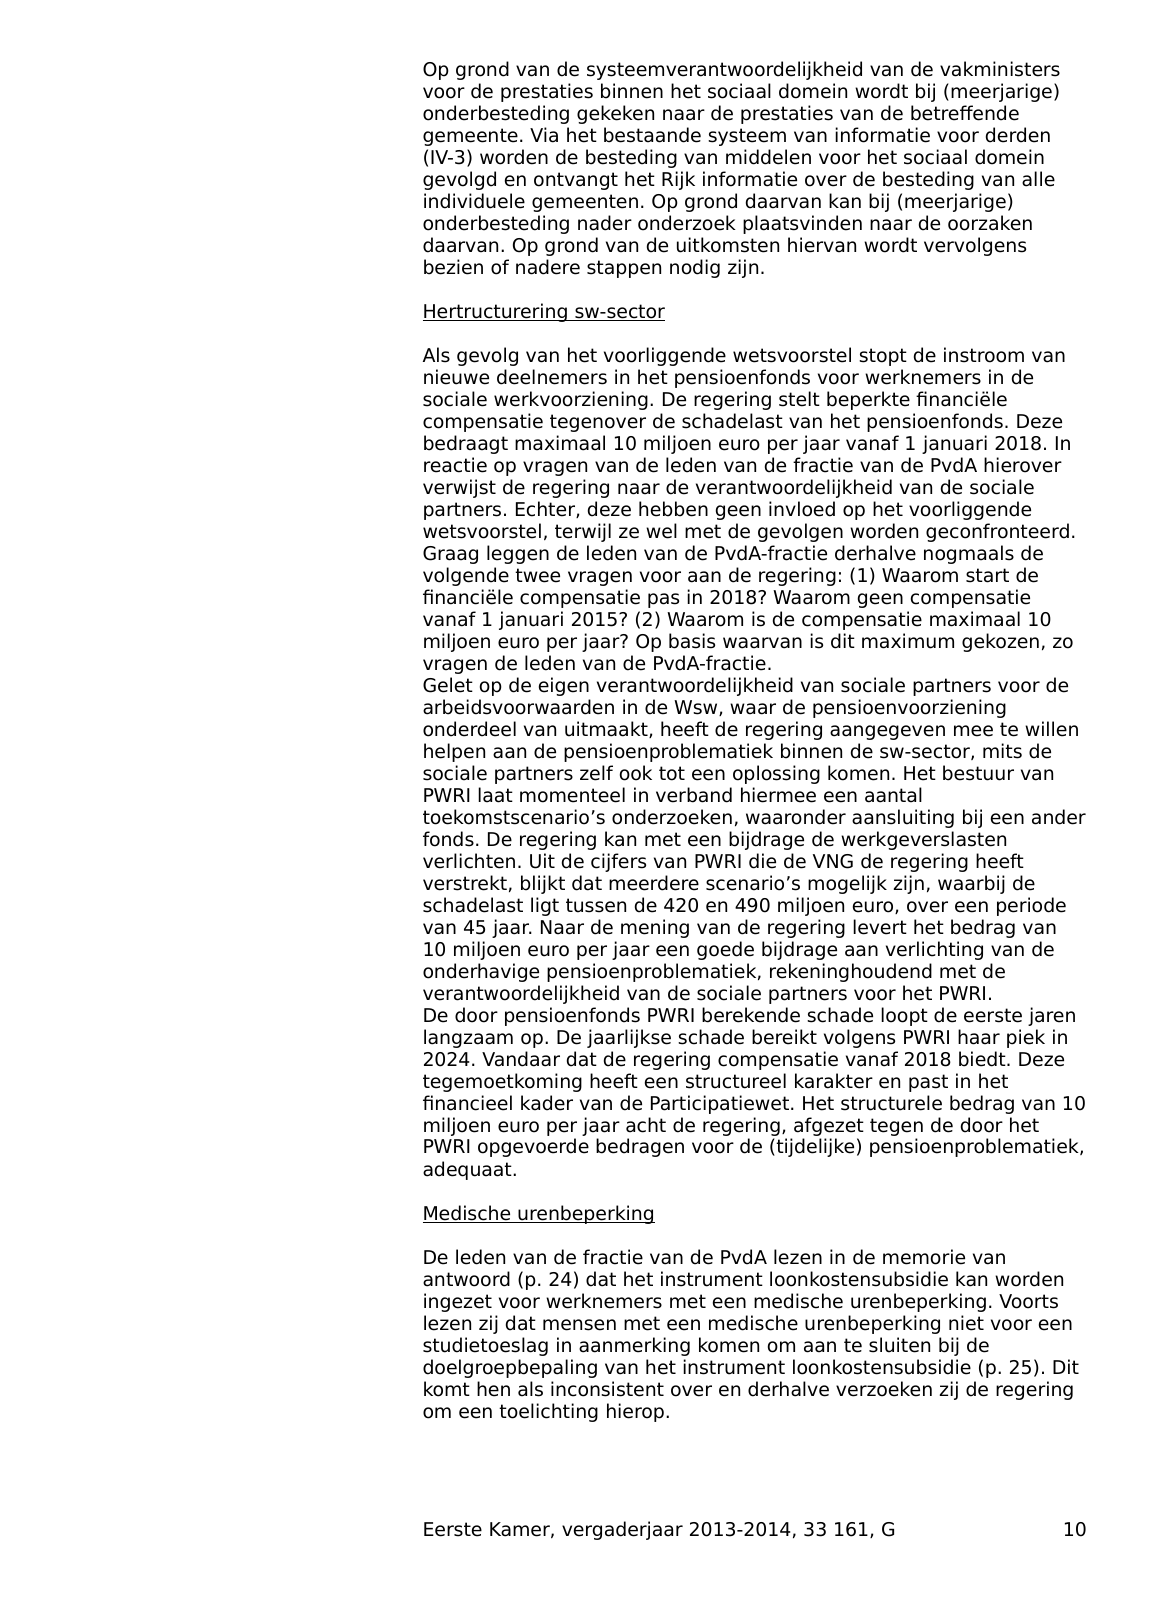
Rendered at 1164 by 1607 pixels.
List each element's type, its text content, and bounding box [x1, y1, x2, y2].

subtitle Hertructurering sw-sector [422, 301, 1087, 323]
text De leden van de fractie van de PvdA lezen in de memorie van antwoord (p. 24) dat het instrument loonkostensubsidie kan worden ingezet voor werknemers met een medische urenbeperking. Voorts lezen zij dat mensen met een medische urenbeperking niet voor een studietoeslag in aanmerking komen om aan te sluiten bij de doelgroepbepaling van het instrument loonkostensubsidie (p. 25). Dit komt hen als inconsistent over en derhalve verzoeken zij de regering om een toelichting hierop. [422, 1247, 1087, 1423]
text Gelet op de eigen verantwoordelijkheid van sociale partners voor de arbeidsvoorwaarden in de Wsw, waar de pensioenvoorziening onderdeel van uitmaakt, heeft de regering aangegeven mee te willen helpen aan de pensioenproblematiek binnen de sw-sector, mits de sociale partners zelf ook tot een oplossing komen. Het bestuur van PWRI laat momenteel in verband hiermee een aantal toekomstscenario’s onderzoeken, waaronder aansluiting bij een ander fonds. De regering kan met een bijdrage de werkgeverslasten verlichten. Uit de cijfers van PWRI die de VNG de regering heeft verstrekt, blijkt dat meerdere scenario’s mogelijk zijn, waarbij de schadelast ligt tussen de 420 en 490 miljoen euro, over een periode van 45 jaar. Naar de mening van de regering levert het bedrag van 10 miljoen euro per jaar een goede bijdrage aan verlichting van de onderhavige pensioenproblematiek, rekeninghoudend met de verantwoordelijkheid van de sociale partners voor het PWRI. [422, 675, 1087, 1004]
subtitle Medische urenbeperking [422, 1203, 1087, 1224]
text De door pensioenfonds PWRI berekende schade loopt de eerste jaren langzaam op. De jaarlijkse schade bereikt volgens PWRI haar piek in 2024. Vandaar dat de regering compensatie vanaf 2018 biedt. Deze tegemoetkoming heeft een structureel karakter en past in het financieel kader van de Participatiewet. Het structurele bedrag van 10 miljoen euro per jaar acht de regering, afgezet tegen de door het PWRI opgevoerde bedragen voor de (tijdelijke) pensioenproblematiek, adequaat. [422, 1004, 1087, 1180]
text Op grond van de systeemverantwoordelijkheid van de vakministers voor de prestaties binnen het sociaal domein wordt bij (meerjarige) onderbesteding gekeken naar de prestaties van de betreffende gemeente. Via het bestaande systeem van informatie voor derden (IV-3) worden de besteding van middelen voor het sociaal domein gevolgd en ontvangt het Rijk informatie over de besteding van alle individuele gemeenten. Op grond daarvan kan bij (meerjarige) onderbesteding nader onderzoek plaatsvinden naar de oorzaken daarvan. Op grond van de uitkomsten hiervan wordt vervolgens bezien of nadere stappen nodig zijn. [422, 59, 1087, 279]
text Als gevolg van het voorliggende wetsvoorstel stopt de instroom van nieuwe deelnemers in het pensioenfonds voor werknemers in de sociale werkvoorziening. De regering stelt beperkte financiële compensatie tegenover de schadelast van het pensioenfonds. Deze bedraagt maximaal 10 miljoen euro per jaar vanaf 1 januari 2018. In reactie op vragen van de leden van de fractie van de PvdA hierover verwijst de regering naar de verantwoordelijkheid van de sociale partners. Echter, deze hebben geen invloed op het voorliggende wetsvoorstel, terwijl ze wel met de gevolgen worden geconfronteerd. Graag leggen de leden van de PvdA-fractie derhalve nogmaals de volgende twee vragen voor aan de regering: (1) Waarom start de financiële compensatie pas in 2018? Waarom geen compensatie vanaf 1 januari 2015? (2) Waarom is de compensatie maximaal 10 miljoen euro per jaar? Op basis waarvan is dit maximum gekozen, zo vragen de leden van de PvdA-fractie. [422, 345, 1087, 675]
